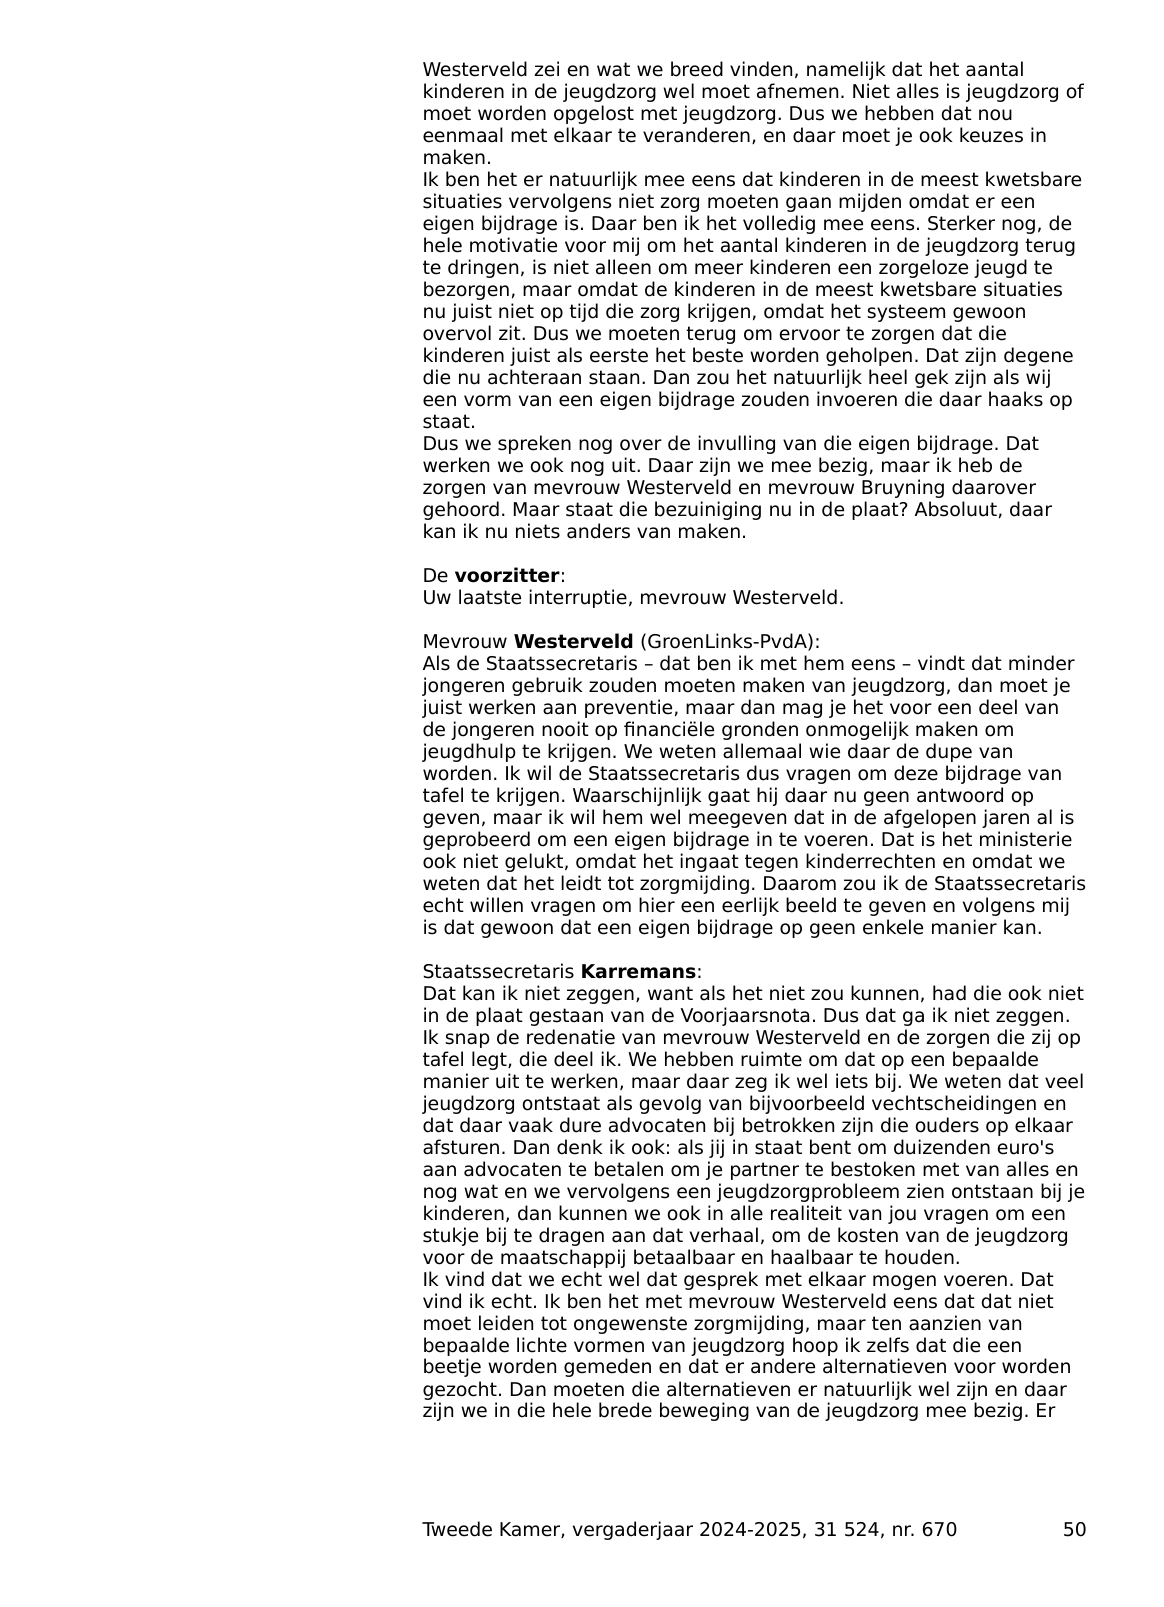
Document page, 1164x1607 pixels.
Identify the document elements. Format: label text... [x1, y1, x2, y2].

text Als de Staatssecretaris – dat ben ik met hem eens – vindt dat minder jongeren gebruik zouden moeten maken van jeugdzorg, dan moet je juist werken aan preventie, maar dan mag je het voor een deel van de jongeren nooit op financiële gronden onmogelijk maken om jeugdhulp te krijgen. We weten allemaal wie daar de dupe van worden. Ik wil de Staatssecretaris dus vragen om deze bijdrage van tafel te krijgen. Waarschijnlijk gaat hij daar nu geen antwoord op geven, maar ik wil hem wel meegeven dat in de afgelopen jaren al is geprobeerd om een eigen bijdrage in te voeren. Dat is het ministerie ook niet gelukt, omdat het ingaat tegen kinderrechten en omdat we weten dat het leidt tot zorgmijding. Daarom zou ik de Staatssecretaris echt willen vragen om hier een eerlijk beeld te geven en volgens mij is dat gewoon dat een eigen bijdrage op geen enkele manier kan. [422, 653, 1087, 939]
text Uw laatste interruptie, mevrouw Westerveld. [422, 587, 1087, 609]
text Ik ben het er natuurlijk mee eens dat kinderen in de meest kwetsbare situaties vervolgens niet zorg moeten gaan mijden omdat er een eigen bijdrage is. Daar ben ik het volledig mee eens. Sterker nog, de hele motivatie voor mij om het aantal kinderen in de jeugdzorg terug te dringen, is niet alleen om meer kinderen een zorgeloze jeugd te bezorgen, maar omdat de kinderen in de meest kwetsbare situaties nu juist niet op tijd die zorg krijgen, omdat het systeem gewoon overvol zit. Dus we moeten terug om ervoor te zorgen dat die kinderen juist als eerste het beste worden geholpen. Dat zijn degene die nu achteraan staan. Dan zou het natuurlijk heel gek zijn als wij een vorm van een eigen bijdrage zouden invoeren die daar haaks op staat. [422, 169, 1087, 433]
text Dat kan ik niet zeggen, want als het niet zou kunnen, had die ook niet in de plaat gestaan van de Voorjaarsnota. Dus dat ga ik niet zeggen. Ik snap de redenatie van mevrouw Westerveld en de zorgen die zij op tafel legt, die deel ik. We hebben ruimte om dat op een bepaalde manier uit te werken, maar daar zeg ik wel iets bij. We weten dat veel jeugdzorg ontstaat als gevolg van bijvoorbeeld vechtscheidingen en dat daar vaak dure advocaten bij betrokken zijn die ouders op elkaar afsturen. Dan denk ik ook: als jij in staat bent om duizenden euro's aan advocaten te betalen om je partner te bestoken met van alles en nog wat en we vervolgens een jeugdzorgprobleem zien ontstaan bij je kinderen, dan kunnen we ook in alle realiteit van jou vragen om een stukje bij te dragen aan dat verhaal, om de kosten van de jeugdzorg voor de maatschappij betaalbaar en haalbaar te houden. [422, 983, 1087, 1268]
text Dus we spreken nog over de invulling van die eigen bijdrage. Dat werken we ook nog uit. Daar zijn we mee bezig, maar ik heb de zorgen van mevrouw Westerveld en mevrouw Bruyning daarover gehoord. Maar staat die bezuiniging nu in de plaat? Absoluut, daar kan ik nu niets anders van maken. [422, 433, 1087, 543]
text Staatssecretaris Karremans: [422, 961, 1087, 983]
text Mevrouw Westerveld (GroenLinks-PvdA): [422, 631, 1087, 653]
text Westerveld zei en wat we breed vinden, namelijk dat het aantal kinderen in de jeugdzorg wel moet afnemen. Niet alles is jeugdzorg of moet worden opgelost met jeugdzorg. Dus we hebben dat nou eenmaal met elkaar te veranderen, en daar moet je ook keuzes in maken. [422, 59, 1087, 169]
text De voorzitter: [422, 565, 1087, 587]
text Ik vind dat we echt wel dat gesprek met elkaar mogen voeren. Dat vind ik echt. Ik ben het met mevrouw Westerveld eens dat dat niet moet leiden tot ongewenste zorgmijding, maar ten aanzien van bepaalde lichte vormen van jeugdzorg hoop ik zelfs dat die een beetje worden gemeden en dat er andere alternatieven voor worden gezocht. Dan moeten die alternatieven er natuurlijk wel zijn en daar zijn we in die hele brede beweging van de jeugdzorg mee bezig. Er [422, 1268, 1087, 1422]
